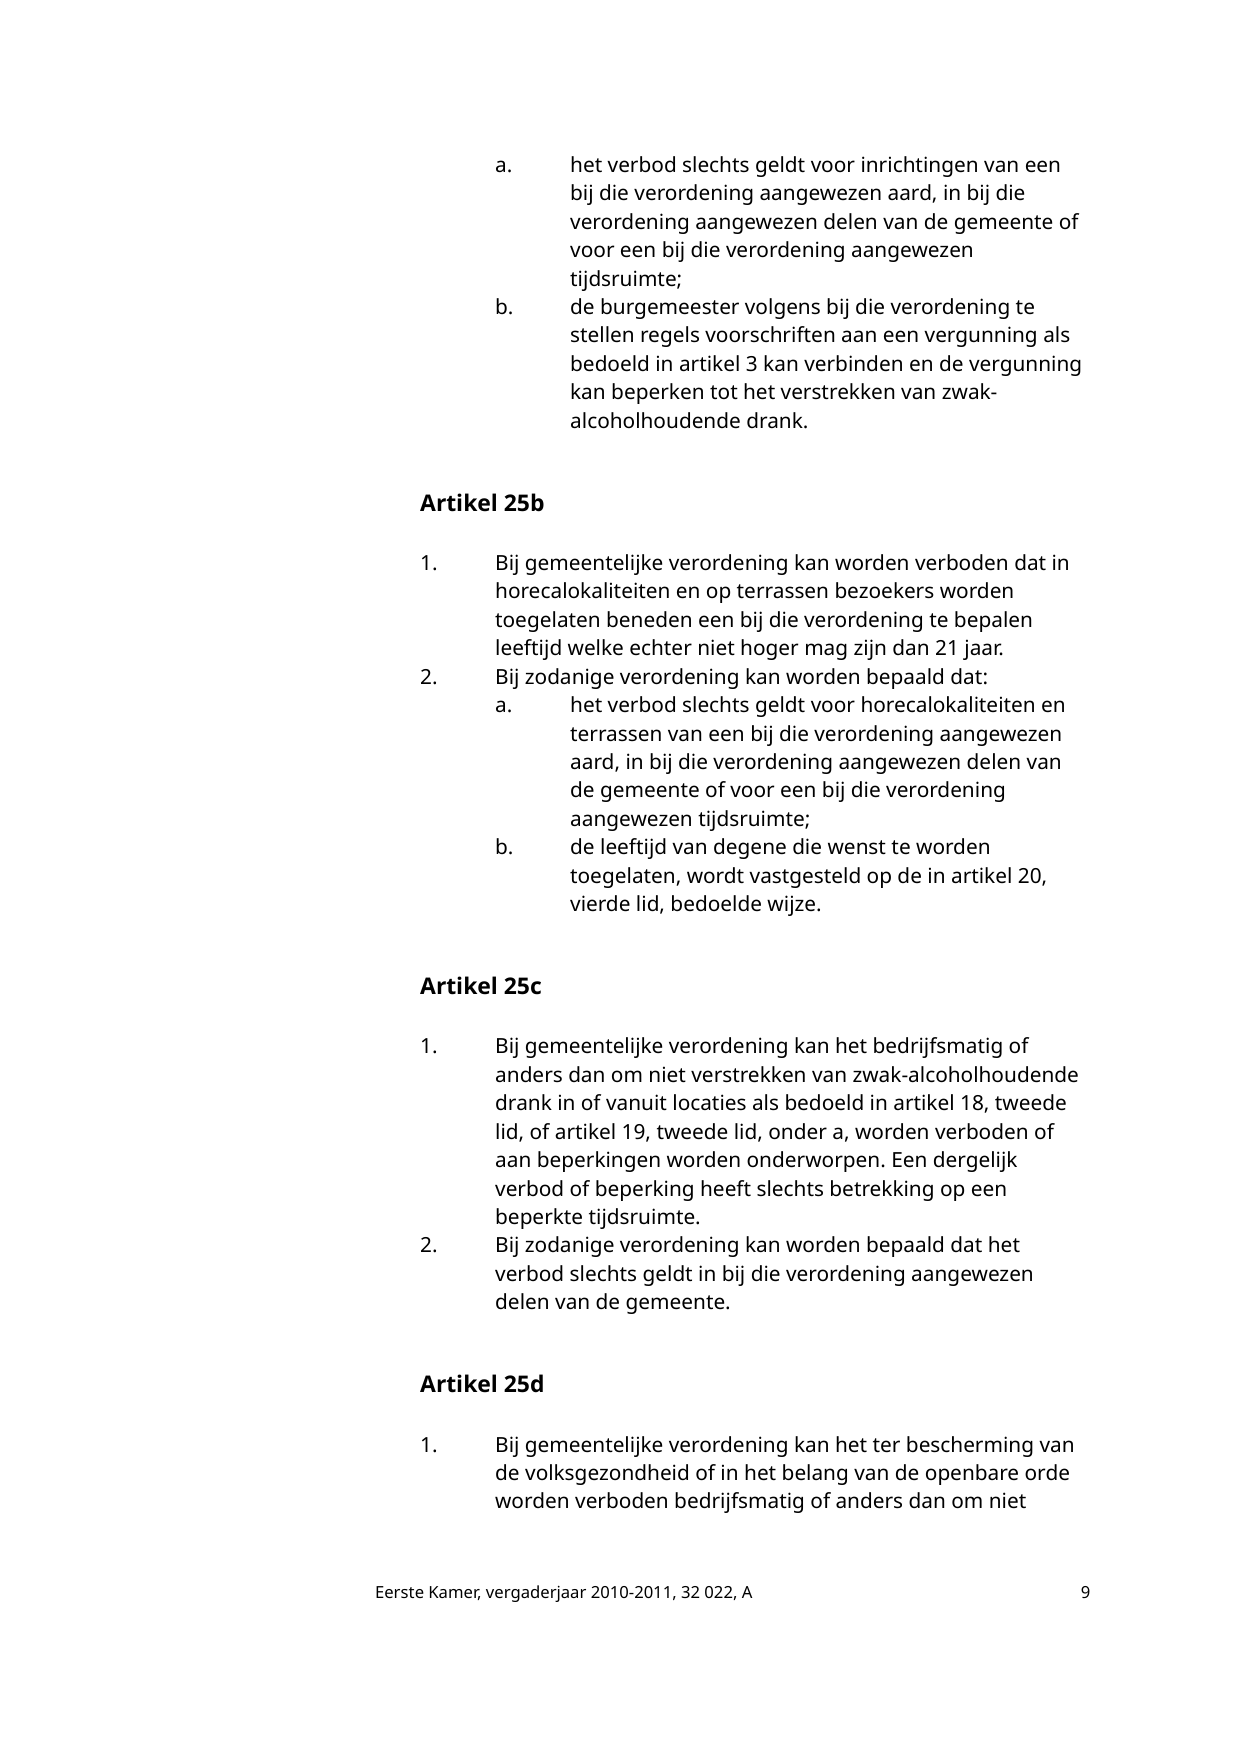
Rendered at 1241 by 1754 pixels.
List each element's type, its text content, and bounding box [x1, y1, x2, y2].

subtitle Artikel 25b [420, 487, 1090, 518]
list de burgemeester volgens bij die verordening te stellen regels voorschriften aan een vergunning als bedoeld in artikel 3 kan verbinden en de vergunning kan beperken tot het verstrekken van zwak-alcoholhoudende drank. [495, 292, 1090, 434]
list Bij gemeentelijke verordening kan het ter bescherming van de volksgezondheid of in het belang van de openbare orde worden verboden bedrijfsmatig of anders dan om niet [420, 1430, 1090, 1515]
subtitle Artikel 25c [420, 970, 1090, 1002]
list de leeftijd van degene die wenst te worden toegelaten, wordt vastgesteld op de in artikel 20, vierde lid, bedoelde wijze. [495, 832, 1090, 918]
list het verbod slechts geldt voor horecalokaliteiten en terrassen van een bij die verordening aangewezen aard, in bij die verordening aangewezen delen van de gemeente of voor een bij die verordening aangewezen tijdsruimte; [495, 690, 1090, 832]
list Bij zodanige verordening kan worden bepaald dat het verbod slechts geldt in bij die verordening aangewezen delen van de gemeente. [420, 1231, 1090, 1316]
list Bij gemeentelijke verordening kan het bedrijfsmatig of anders dan om niet verstrekken van zwak-alcoholhoudende drank in of vanuit locaties als bedoeld in artikel 18, tweede lid, of artikel 19, tweede lid, onder a, worden verboden of aan beperkingen worden onderworpen. Een dergelijk verbod of beperking heeft slechts betrekking op een beperkte tijdsruimte. [420, 1032, 1090, 1231]
list het verbod slechts geldt voor inrichtingen van een bij die verordening aangewezen aard, in bij die verordening aangewezen delen van de gemeente of voor een bij die verordening aangewezen tijdsruimte; [495, 150, 1090, 292]
subtitle Artikel 25d [420, 1368, 1090, 1400]
list Bij zodanige verordening kan worden bepaald dat: [420, 662, 1090, 690]
list Bij gemeentelijke verordening kan worden verboden dat in horecalokaliteiten en op terrassen bezoekers worden toegelaten beneden een bij die verordening te bepalen leeftijd welke echter niet hoger mag zijn dan 21 jaar. [420, 548, 1090, 662]
